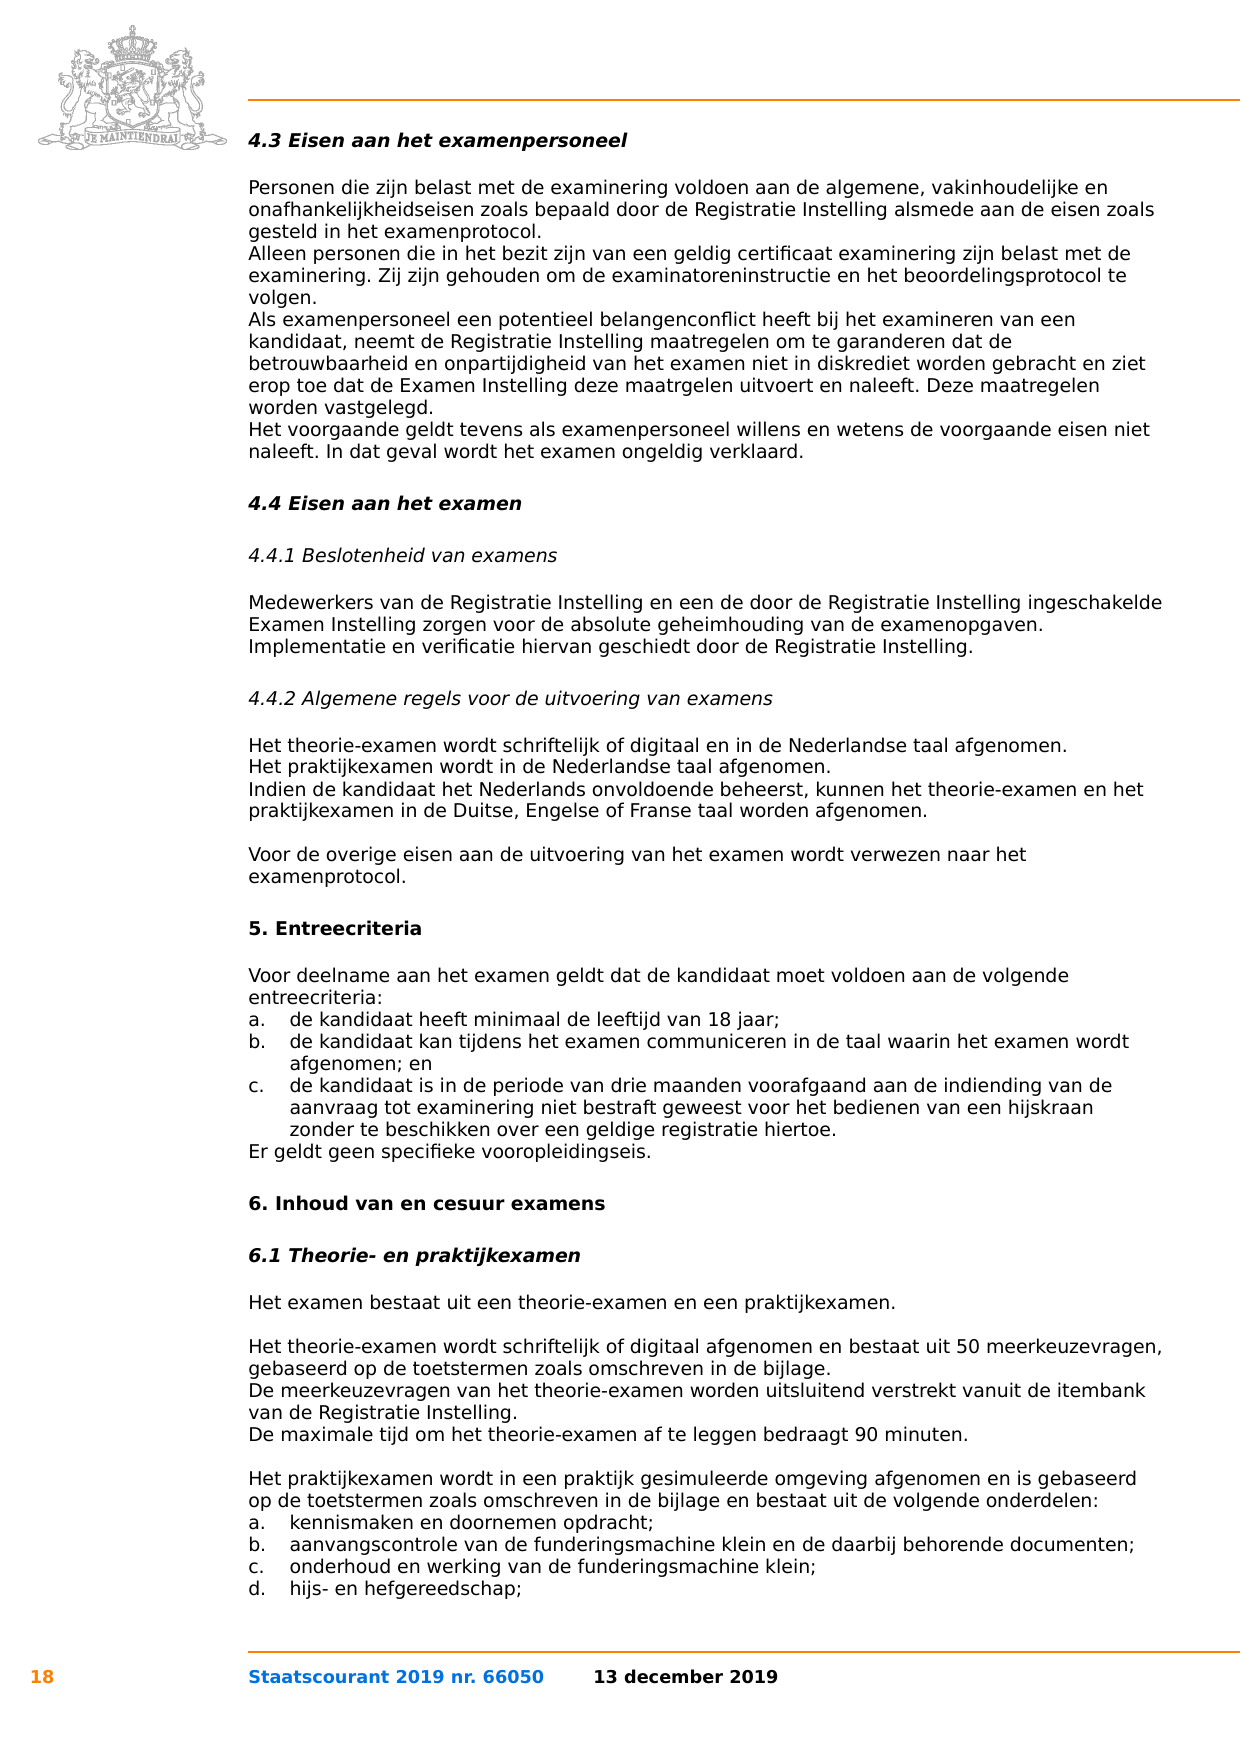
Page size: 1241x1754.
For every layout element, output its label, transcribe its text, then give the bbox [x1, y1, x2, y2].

text Het theorie-examen wordt schriftelijk of digitaal afgenomen en bestaat uit 50 meerkeuzevragen, gebaseerd op de toetstermen zoals omschreven in de bijlage. [248, 1336, 1163, 1380]
subtitle 4.4.2 Algemene regels voor de uitvoering van examens [248, 687, 1163, 709]
text Het praktijkexamen wordt in een praktijk gesimuleerde omgeving afgenomen en is gebaseerd op de toetstermen zoals omschreven in de bijlage en bestaat uit de volgende onderdelen: [248, 1468, 1163, 1512]
text Er geldt geen specifieke vooropleidingseis. [248, 1141, 1163, 1163]
text c. onderhoud en werking van de funderingsmachine klein; [248, 1556, 1163, 1577]
text Personen die zijn belast met de examinering voldoen aan de algemene, vakinhoudelijke en onafhankelijkheidseisen zoals bepaald door de Registratie Instelling alsmede aan de eisen zoals gesteld in het examenprotocol. [248, 177, 1163, 243]
text a. de kandidaat heeft minimaal de leeftijd van 18 jaar; [248, 1009, 1163, 1031]
text Alleen personen die in het bezit zijn van een geldig certificaat examinering zijn belast met de examinering. Zij zijn gehouden om de examinatoreninstructie en het beoordelingsprotocol te volgen. [248, 243, 1163, 309]
text Het voorgaande geldt tevens als examenpersoneel willens en wetens de voorgaande eisen niet naleeft. In dat geval wordt het examen ongeldig verklaard. [248, 419, 1163, 463]
text b. aanvangscontrole van de funderingsmachine klein en de daarbij behorende documenten; [248, 1533, 1163, 1556]
subtitle 5. Entreecriteria [248, 918, 1163, 940]
text Als examenpersoneel een potentieel belangenconflict heeft bij het examineren van een kandidaat, neemt de Registratie Instelling maatregelen om te garanderen dat de betrouwbaarheid en onpartijdigheid van het examen niet in diskrediet worden gebracht en ziet erop toe dat de Examen Instelling deze maatrgelen uitvoert en naleeft. Deze maatregelen worden vastgelegd. [248, 309, 1163, 419]
subtitle 6. Inhoud van en cesuur examens [248, 1193, 1163, 1215]
text De meerkeuzevragen van het theorie-examen worden uitsluitend verstrekt vanuit de itembank van de Registratie Instelling. [248, 1380, 1163, 1424]
text b. de kandidaat kan tijdens het examen communiceren in de taal waarin het examen wordt afgenomen; en [248, 1031, 1163, 1075]
text Voor de overige eisen aan de uitvoering van het examen wordt verwezen naar het examenprotocol. [248, 844, 1163, 888]
text De maximale tijd om het theorie-examen af te leggen bedraagt 90 minuten. [248, 1424, 1163, 1446]
subtitle 6.1 Theorie- en praktijkexamen [248, 1245, 1163, 1267]
subtitle 4.3 Eisen aan het examenpersoneel [248, 130, 1163, 152]
subtitle 4.4.1 Beslotenheid van examens [248, 544, 1163, 567]
picture [38, 25, 227, 150]
text Indien de kandidaat het Nederlands onvoldoende beheerst, kunnen het theorie-examen en het praktijkexamen in de Duitse, Engelse of Franse taal worden afgenomen. [248, 778, 1163, 822]
text Het theorie-examen wordt schriftelijk of digitaal en in de Nederlandse taal afgenomen. [248, 734, 1163, 756]
text Het examen bestaat uit een theorie-examen en een praktijkexamen. [248, 1292, 1163, 1314]
subtitle 4.4 Eisen aan het examen [248, 493, 1163, 514]
text Medewerkers van de Registratie Instelling en een de door de Registratie Instelling ingeschakelde Examen Instelling zorgen voor de absolute geheimhouding van de examenopgaven. Implementatie en verificatie hiervan geschiedt door de Registratie Instelling. [248, 592, 1163, 657]
text Het praktijkexamen wordt in de Nederlandse taal afgenomen. [248, 756, 1163, 778]
text c. de kandidaat is in de periode van drie maanden voorafgaand aan de indiending van de aanvraag tot examinering niet bestraft geweest voor het bedienen van een hijskraan zonder te beschikken over een geldige registratie hiertoe. [248, 1075, 1163, 1141]
text Voor deelname aan het examen geldt dat de kandidaat moet voldoen aan de volgende entreecriteria: [248, 965, 1163, 1009]
text a. kennismaken en doornemen opdracht; [248, 1512, 1163, 1533]
text d. hijs- en hefgereedschap; [248, 1577, 1163, 1599]
